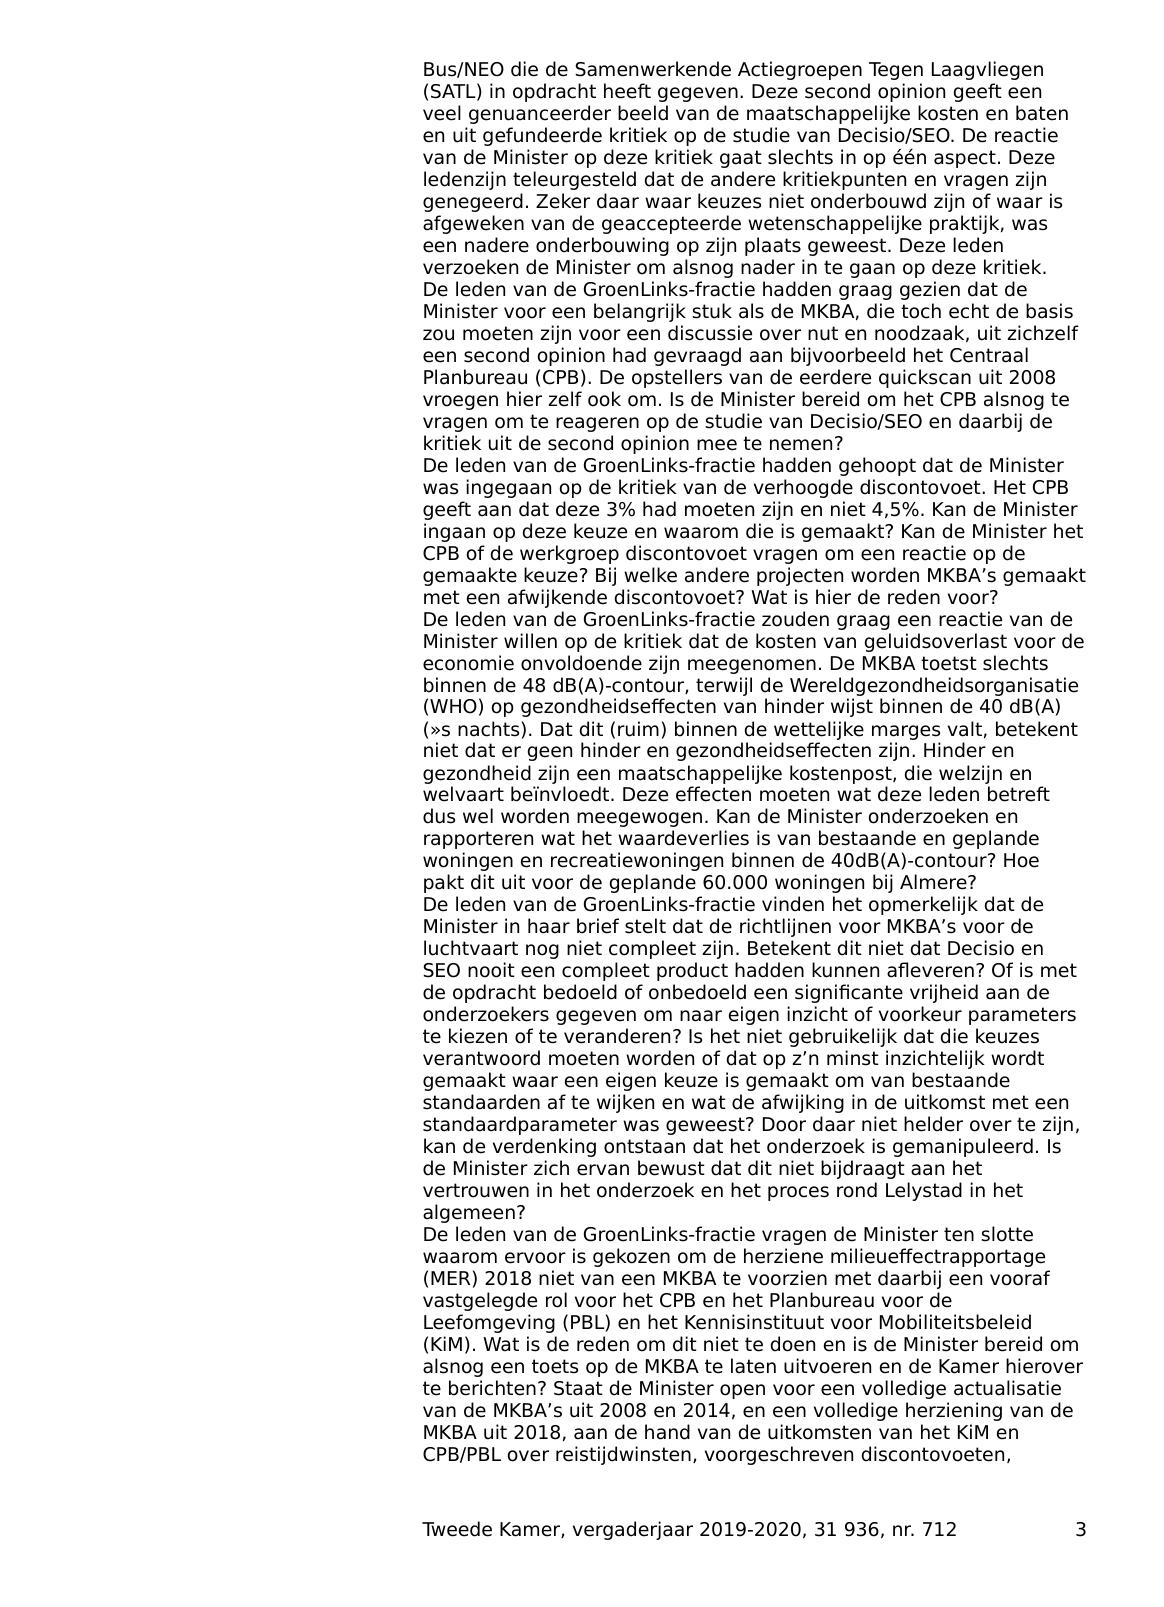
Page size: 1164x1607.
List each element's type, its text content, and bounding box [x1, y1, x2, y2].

text De leden van de GroenLinks-fractie vinden het opmerkelijk dat de Minister in haar brief stelt dat de richtlijnen voor MKBA’s voor de luchtvaart nog niet compleet zijn. Betekent dit niet dat Decisio en SEO nooit een compleet product hadden kunnen afleveren? Of is met de opdracht bedoeld of onbedoeld een significante vrijheid aan de onderzoekers gegeven om naar eigen inzicht of voorkeur parameters te kiezen of te veranderen? Is het niet gebruikelijk dat die keuzes verantwoord moeten worden of dat op z’n minst inzichtelijk wordt gemaakt waar een eigen keuze is gemaakt om van bestaande standaarden af te wijken en wat de afwijking in de uitkomst met een standaardparameter was geweest? Door daar niet helder over te zijn, kan de verdenking ontstaan dat het onderzoek is gemanipuleerd. Is de Minister zich ervan bewust dat dit niet bijdraagt aan het vertrouwen in het onderzoek en het proces rond Lelystad in het algemeen? [422, 894, 1087, 1224]
text De leden van de GroenLinks-fractie hadden gehoopt dat de Minister was ingegaan op de kritiek van de verhoogde discontovoet. Het CPB geeft aan dat deze 3% had moeten zijn en niet 4,5%. Kan de Minister ingaan op deze keuze en waarom die is gemaakt? Kan de Minister het CPB of de werkgroep discontovoet vragen om een reactie op de gemaakte keuze? Bij welke andere projecten worden MKBA’s gemaakt met een afwijkende discontovoet? Wat is hier de reden voor? [422, 455, 1087, 608]
text De leden van de GroenLinks-fractie hadden graag gezien dat de Minister voor een belangrijk stuk als de MKBA, die toch echt de basis zou moeten zijn voor een discussie over nut en noodzaak, uit zichzelf een second opinion had gevraagd aan bijvoorbeeld het Centraal Planbureau (CPB). De opstellers van de eerdere quickscan uit 2008 vroegen hier zelf ook om. Is de Minister bereid om het CPB alsnog te vragen om te reageren op de studie van Decisio/SEO en daarbij de kritiek uit de second opinion mee te nemen? [422, 279, 1087, 455]
text Bus/NEO die de Samenwerkende Actiegroepen Tegen Laagvliegen (SATL) in opdracht heeft gegeven. Deze second opinion geeft een veel genuanceerder beeld van de maatschappelijke kosten en baten en uit gefundeerde kritiek op de studie van Decisio/SEO. De reactie van de Minister op deze kritiek gaat slechts in op één aspect. Deze ledenzijn teleurgesteld dat de andere kritiekpunten en vragen zijn genegeerd. Zeker daar waar keuzes niet onderbouwd zijn of waar is afgeweken van de geaccepteerde wetenschappelijke praktijk, was een nadere onderbouwing op zijn plaats geweest. Deze leden verzoeken de Minister om alsnog nader in te gaan op deze kritiek. [422, 59, 1087, 279]
text De leden van de GroenLinks-fractie zouden graag een reactie van de Minister willen op de kritiek dat de kosten van geluidsoverlast voor de economie onvoldoende zijn meegenomen. De MKBA toetst slechts binnen de 48 dB(A)-contour, terwijl de Wereldgezondheidsorganisatie (WHO) op gezondheidseffecten van hinder wijst binnen de 40 dB(A) (»s nachts). Dat dit (ruim) binnen de wettelijke marges valt, betekent niet dat er geen hinder en gezondheidseffecten zijn. Hinder en gezondheid zijn een maatschappelijke kostenpost, die welzijn en welvaart beïnvloedt. Deze effecten moeten wat deze leden betreft dus wel worden meegewogen. Kan de Minister onderzoeken en rapporteren wat het waardeverlies is van bestaande en geplande woningen en recreatiewoningen binnen de 40dB(A)-contour? Hoe pakt dit uit voor de geplande 60.000 woningen bij Almere? [422, 608, 1087, 894]
text De leden van de GroenLinks-fractie vragen de Minister ten slotte waarom ervoor is gekozen om de herziene milieueffectrapportage (MER) 2018 niet van een MKBA te voorzien met daarbij een vooraf vastgelegde rol voor het CPB en het Planbureau voor de Leefomgeving (PBL) en het Kennisinstituut voor Mobiliteitsbeleid (KiM). Wat is de reden om dit niet te doen en is de Minister bereid om alsnog een toets op de MKBA te laten uitvoeren en de Kamer hierover te berichten? Staat de Minister open voor een volledige actualisatie van de MKBA’s uit 2008 en 2014, en een volledige herziening van de MKBA uit 2018, aan de hand van de uitkomsten van het KiM en CPB/PBL over reistijdwinsten, voorgeschreven discontovoeten, [422, 1224, 1087, 1466]
